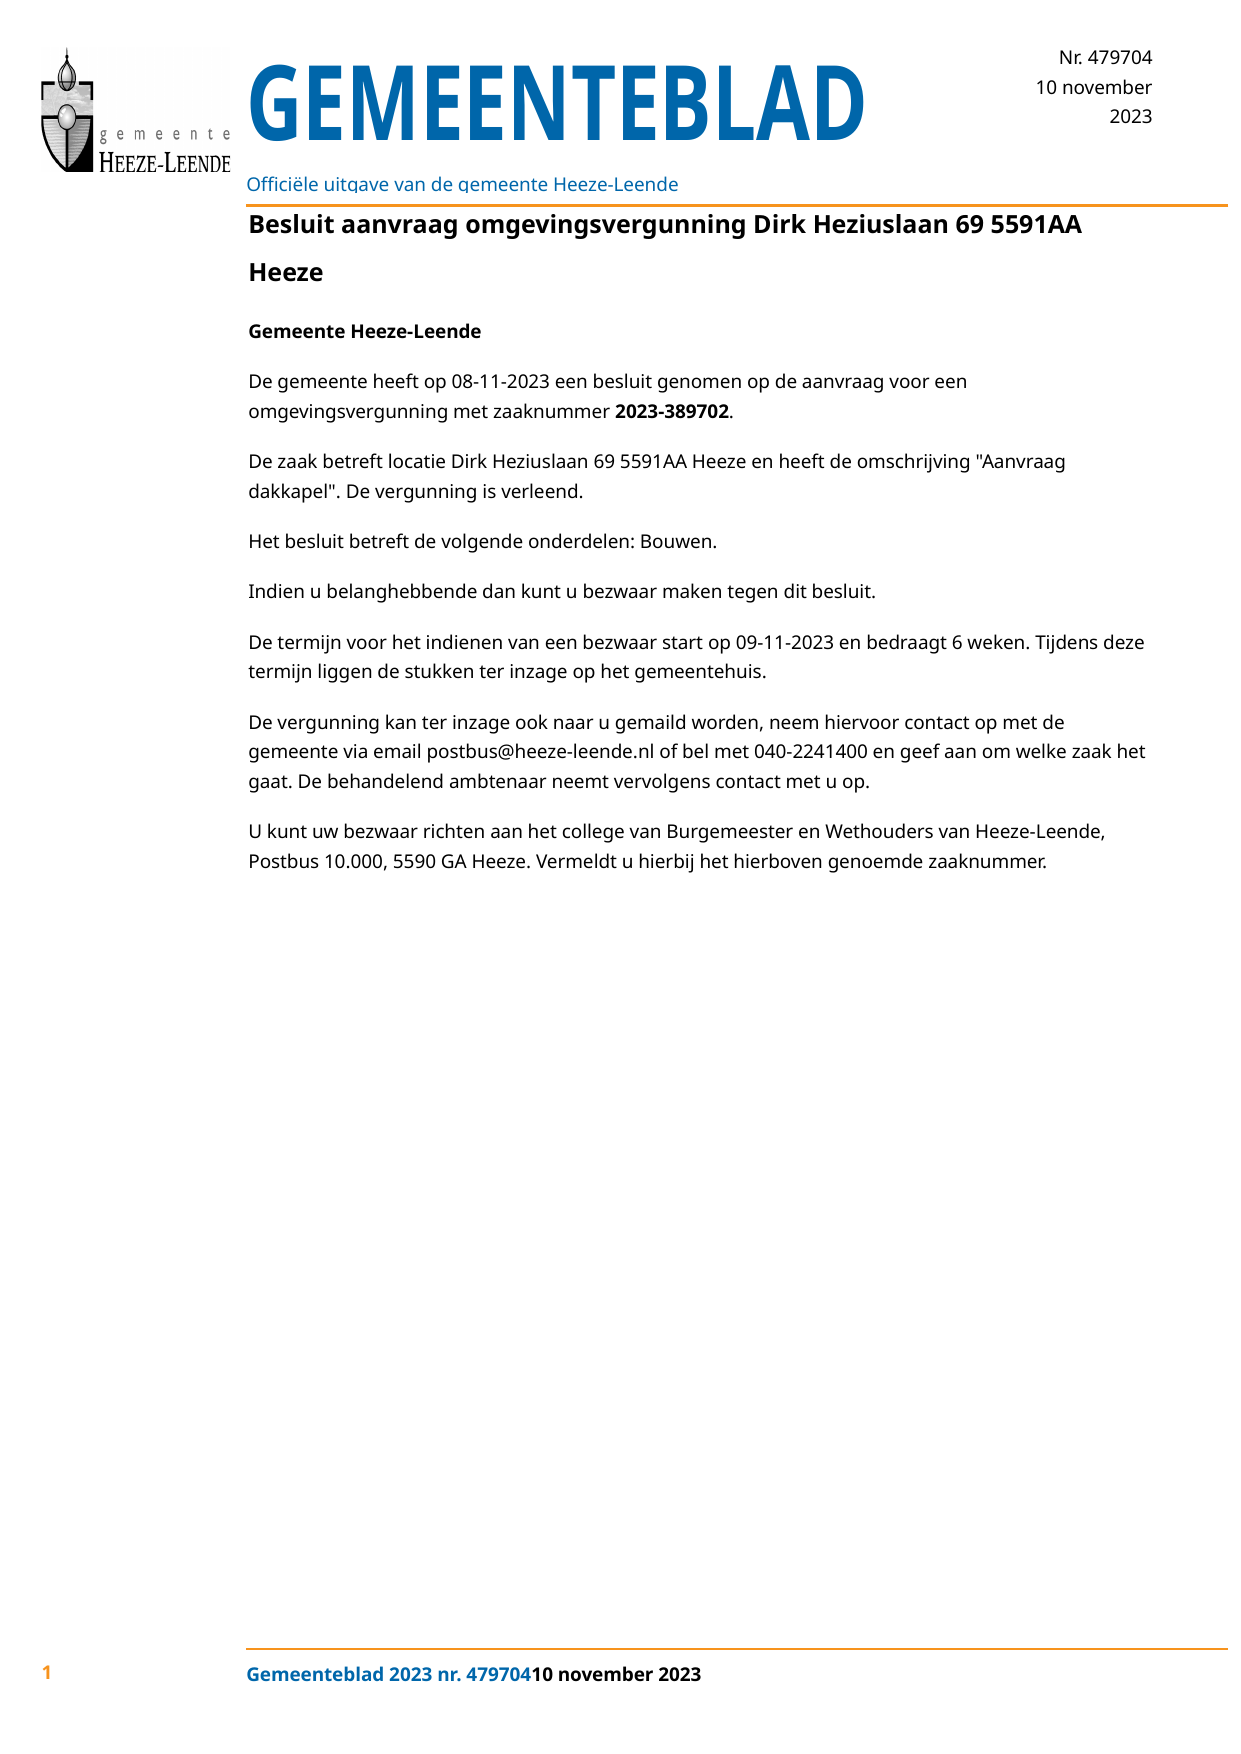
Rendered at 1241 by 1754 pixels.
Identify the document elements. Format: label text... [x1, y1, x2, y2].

text De termijn voor het indienen van een bezwaar start op 09-11-2023 en bedraagt 6 weken. Tijdens deze termijn liggen de stukken ter inzage op het gemeentehuis. [248, 629, 1152, 684]
text U kunt uw bezwaar richten aan het college van Burgemeester en Wethouders van Heeze-Leende, Postbus 10.000, 5590 GA Heeze. Vermeldt u hierbij het hierboven genoemde zaaknummer. [248, 819, 1152, 874]
text Het besluit betreft de volgende onderdelen: Bouwen. [248, 528, 1152, 554]
text De vergunning kan ter inzage ook naar u gemaild worden, neem hiervoor contact op met de gemeente via email postbus@heeze-leende.nl of bel met 040-2241400 en geef aan om welke zaak het gaat. De behandelend ambtenaar neemt vervolgens contact met u op. [248, 709, 1152, 794]
text De zaak betreft locatie Dirk Heziuslaan 69 5591AA Heeze en heeft de omschrijving "Aanvraag dakkapel". De vergunning is verleend. [248, 448, 1152, 504]
text Indien u belanghebbende dan kunt u bezwaar maken tegen dit besluit. [248, 579, 1152, 604]
picture [41, 47, 231, 172]
text Gemeente Heeze-Leende [248, 318, 1152, 344]
text De gemeente heeft op 08-11-2023 een besluit genomen op de aanvraag voor een omgevingsvergunning met zaaknummer 2023-389702. [248, 368, 1152, 424]
text Besluit aanvraag omgevingsvergunning Dirk Heziuslaan 69 5591AA Heeze [248, 207, 1152, 288]
